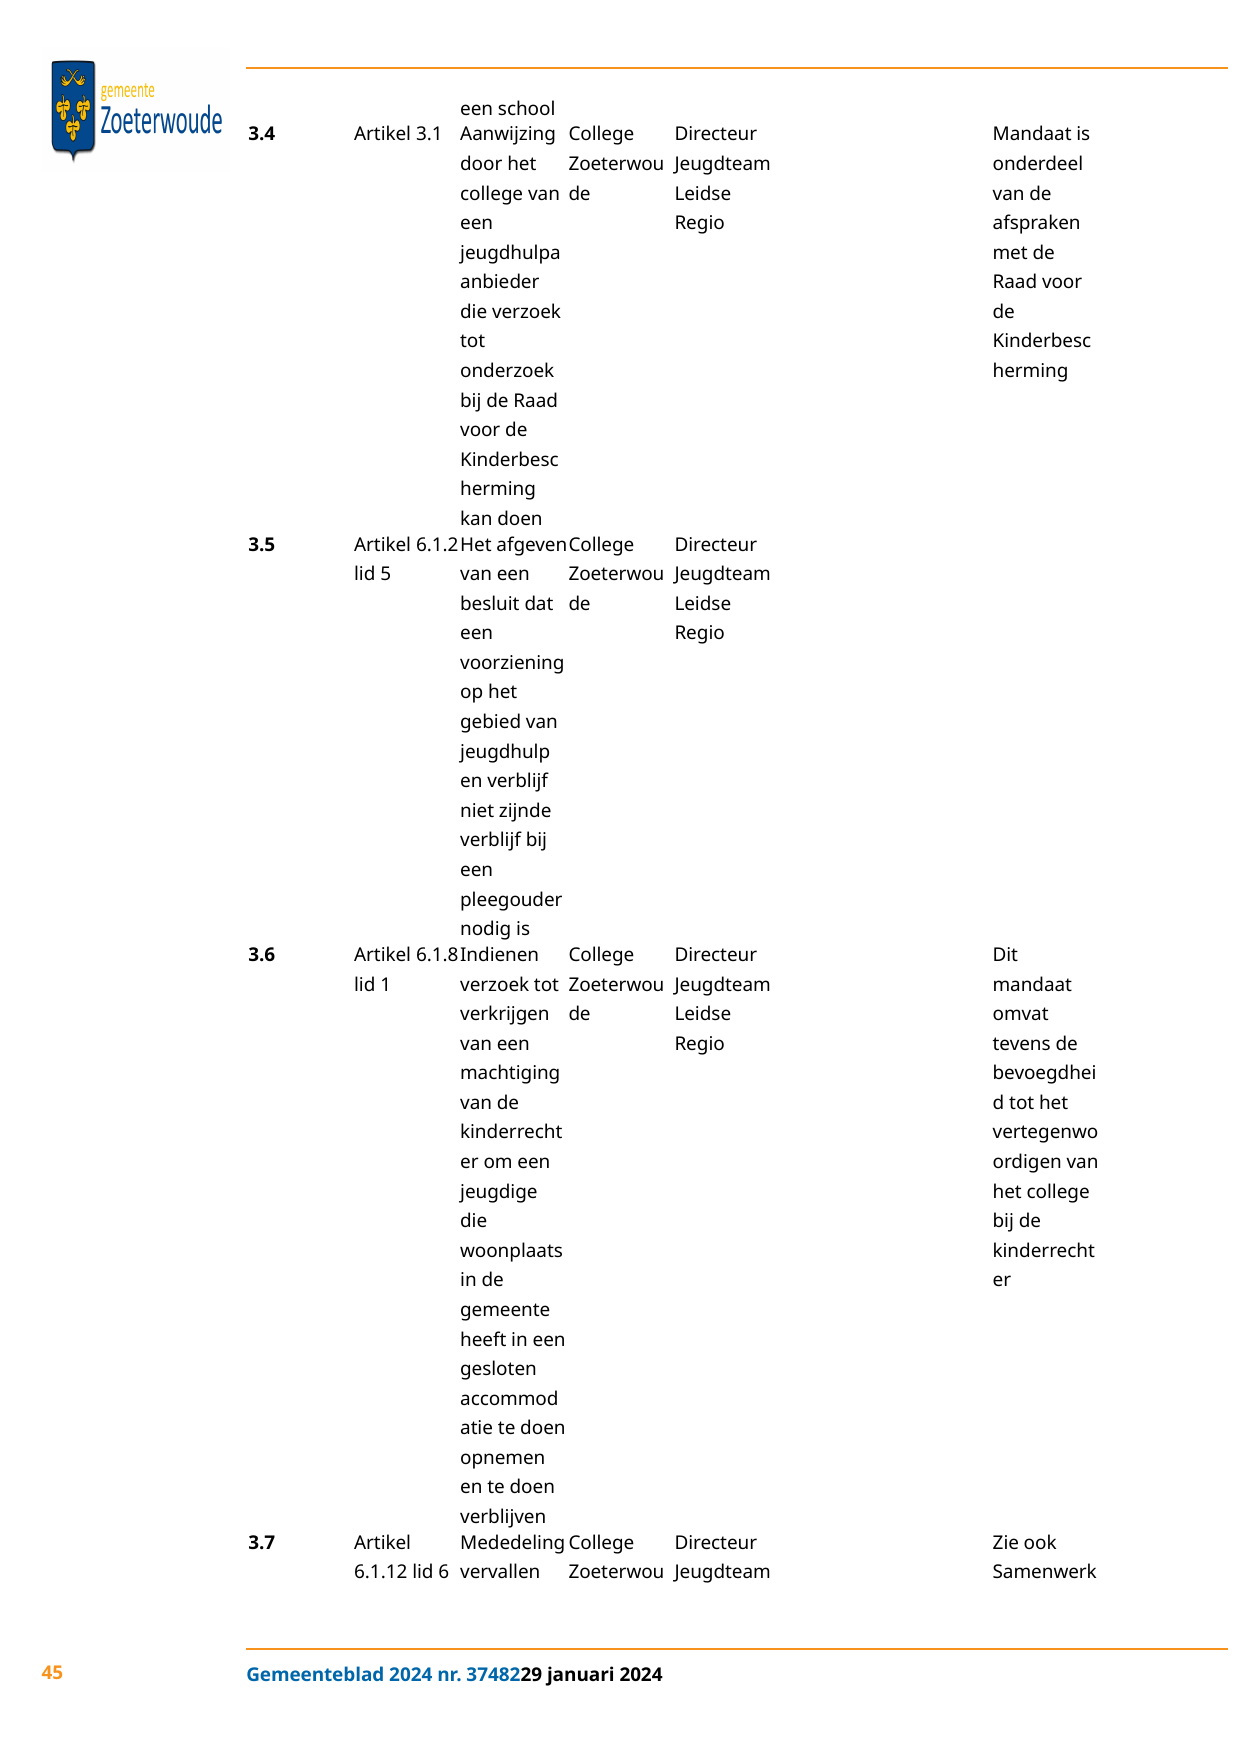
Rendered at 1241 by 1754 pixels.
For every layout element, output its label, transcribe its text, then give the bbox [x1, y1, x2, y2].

table_cell Artikel 6.1.12 lid 6 [354, 1529, 460, 1584]
table_cell 3.6 [248, 941, 354, 1529]
table_cell Artikel 6.1.2 lid 5 [354, 531, 460, 941]
table_cell [780, 941, 886, 1529]
table_cell 3.7 [248, 1529, 354, 1584]
table_cell [780, 1529, 886, 1584]
table_cell College Zoeterwoude [568, 531, 674, 941]
table_cell [886, 531, 992, 941]
table_cell [568, 95, 674, 121]
table_cell Directeur Jeugdteam [674, 1529, 780, 1584]
table_cell College Zoeterwou [568, 1529, 674, 1584]
table_cell Indienen verzoek tot verkrijgen van een machtiging van de kinderrechter om een jeugdige die woonplaats in de gemeente heeft in een gesloten accommodatie te doen opnemen en te doen verblijven [460, 941, 568, 1529]
table_cell [780, 95, 886, 121]
table_cell [780, 531, 886, 941]
table_cell Aanwijzing door het college van een jeugdhulpaanbieder die verzoek tot onderzoek bij de Raad voor de Kinderbescherming kan doen [460, 121, 568, 531]
table_cell Dit mandaat omvat tevens de bevoegdheid tot het vertegenwoordigen van het college bij de kinderrechter [993, 941, 1098, 1529]
table_cell [780, 121, 886, 531]
table_cell een school [460, 95, 568, 121]
table_cell Directeur Jeugdteam Leidse Regio [674, 121, 780, 531]
table_cell [886, 941, 992, 1529]
table_cell [354, 95, 460, 121]
table_cell Artikel 3.1 [354, 121, 460, 531]
table_cell [886, 121, 992, 531]
table_cell [674, 95, 780, 121]
table_cell [993, 95, 1098, 121]
table_cell [248, 95, 354, 121]
table_cell Mededeling vervallen [460, 1529, 568, 1584]
picture [41, 47, 231, 172]
table_cell College Zoeterwoude [568, 121, 674, 531]
table_cell Mandaat is onderdeel van de afspraken met de Raad voor de Kinderbescherming [993, 121, 1098, 531]
table_cell Artikel 6.1.8 lid 1 [354, 941, 460, 1529]
table_cell 3.5 [248, 531, 354, 941]
table_cell College Zoeterwoude [568, 941, 674, 1529]
table_cell Zie ook Samenwerk [993, 1529, 1098, 1584]
table_cell [886, 95, 992, 121]
table_cell [993, 531, 1098, 941]
table_cell Directeur Jeugdteam Leidse Regio [674, 941, 780, 1529]
table_cell 3.4 [248, 121, 354, 531]
table_cell [886, 1529, 992, 1584]
table_cell Directeur Jeugdteam Leidse Regio [674, 531, 780, 941]
table_cell Het afgeven van een besluit dat een voorziening op het gebied van jeugdhulp en verblijf niet zijnde verblijf bij een pleegouder nodig is [460, 531, 568, 941]
